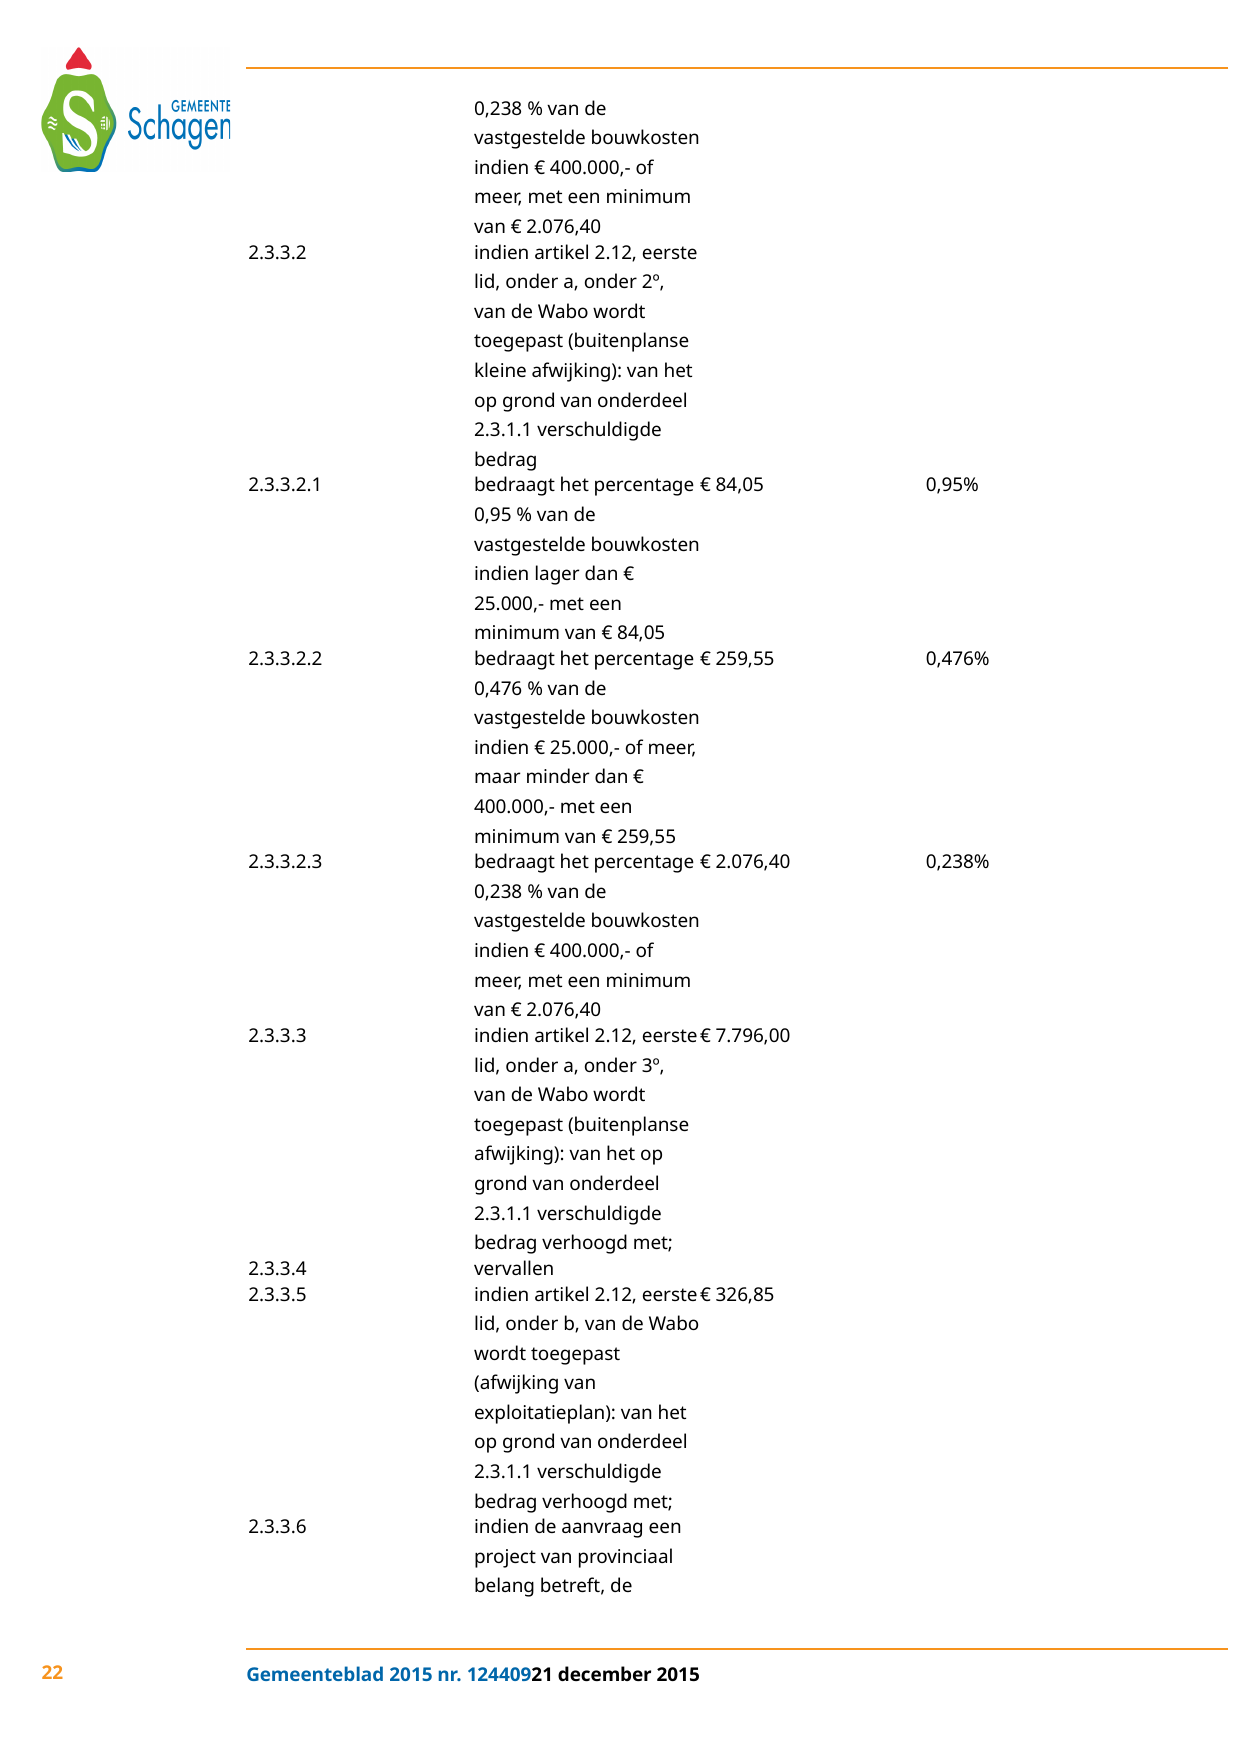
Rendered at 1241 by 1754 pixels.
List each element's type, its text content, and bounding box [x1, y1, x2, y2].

table_cell 2.3.3.2.3 [248, 849, 474, 1022]
table_cell bedraagt het percentage 0,95 % van de vastgestelde bouwkosten indien lager dan € 25.000,- met een minimum van € 84,05 [474, 472, 700, 645]
picture [41, 47, 231, 172]
table_cell [700, 1514, 926, 1598]
table_cell bedraagt het percentage 0,476 % van de vastgestelde bouwkosten indien € 25.000,- of meer, maar minder dan € 400.000,- met een minimum van € 259,55 [474, 645, 700, 848]
table_cell 0,238% [926, 849, 1152, 1022]
table_cell 2.3.3.2.1 [248, 472, 474, 645]
table_cell € 7.796,00 [700, 1022, 926, 1255]
table_cell € 84,05 [700, 472, 926, 645]
table_cell € 259,55 [700, 645, 926, 848]
table_cell bedraagt het percentage 0,238 % van de vastgestelde bouwkosten indien € 400.000,- of meer, met een minimum van € 2.076,40 [474, 849, 700, 1022]
table_cell € 2.076,40 [700, 849, 926, 1022]
table_cell indien artikel 2.12, eerste lid, onder a, onder 2º, van de Wabo wordt toegepast (buitenplanse kleine afwijking): van het op grond van onderdeel 2.3.1.1 verschuldigde bedrag [474, 239, 700, 472]
table_cell [700, 95, 926, 239]
table_cell 2.3.3.3 [248, 1022, 474, 1255]
table_cell 0,238 % van de vastgestelde bouwkosten indien € 400.000,- of meer, met een minimum van € 2.076,40 [474, 95, 700, 239]
table_cell 2.3.3.4 [248, 1255, 474, 1281]
table_cell € 326,85 [700, 1281, 926, 1513]
table_cell indien artikel 2.12, eerste lid, onder b, van de Wabo wordt toegepast (afwijking van exploitatieplan): van het op grond van onderdeel 2.3.1.1 verschuldigde bedrag verhoogd met; [474, 1281, 700, 1513]
table_cell vervallen [474, 1255, 700, 1281]
table_cell [926, 1022, 1152, 1255]
table_cell 2.3.3.5 [248, 1281, 474, 1513]
table_cell 0,476% [926, 645, 1152, 848]
table_cell [700, 239, 926, 472]
table_cell indien artikel 2.12, eerste lid, onder a, onder 3º, van de Wabo wordt toegepast (buitenplanse afwijking): van het op grond van onderdeel 2.3.1.1 verschuldigde bedrag verhoogd met; [474, 1022, 700, 1255]
table_cell [926, 1281, 1152, 1513]
table_cell 2.3.3.2.2 [248, 645, 474, 848]
table_cell [248, 95, 474, 239]
table_cell 2.3.3.6 [248, 1514, 474, 1598]
table_cell indien de aanvraag een project van provinciaal belang betreft, de [474, 1514, 700, 1598]
table_cell [926, 1514, 1152, 1598]
table_cell [926, 239, 1152, 472]
table_cell [700, 1255, 926, 1281]
table_cell 0,95% [926, 472, 1152, 645]
table_cell [926, 95, 1152, 239]
table_cell [926, 1255, 1152, 1281]
table_cell 2.3.3.2 [248, 239, 474, 472]
